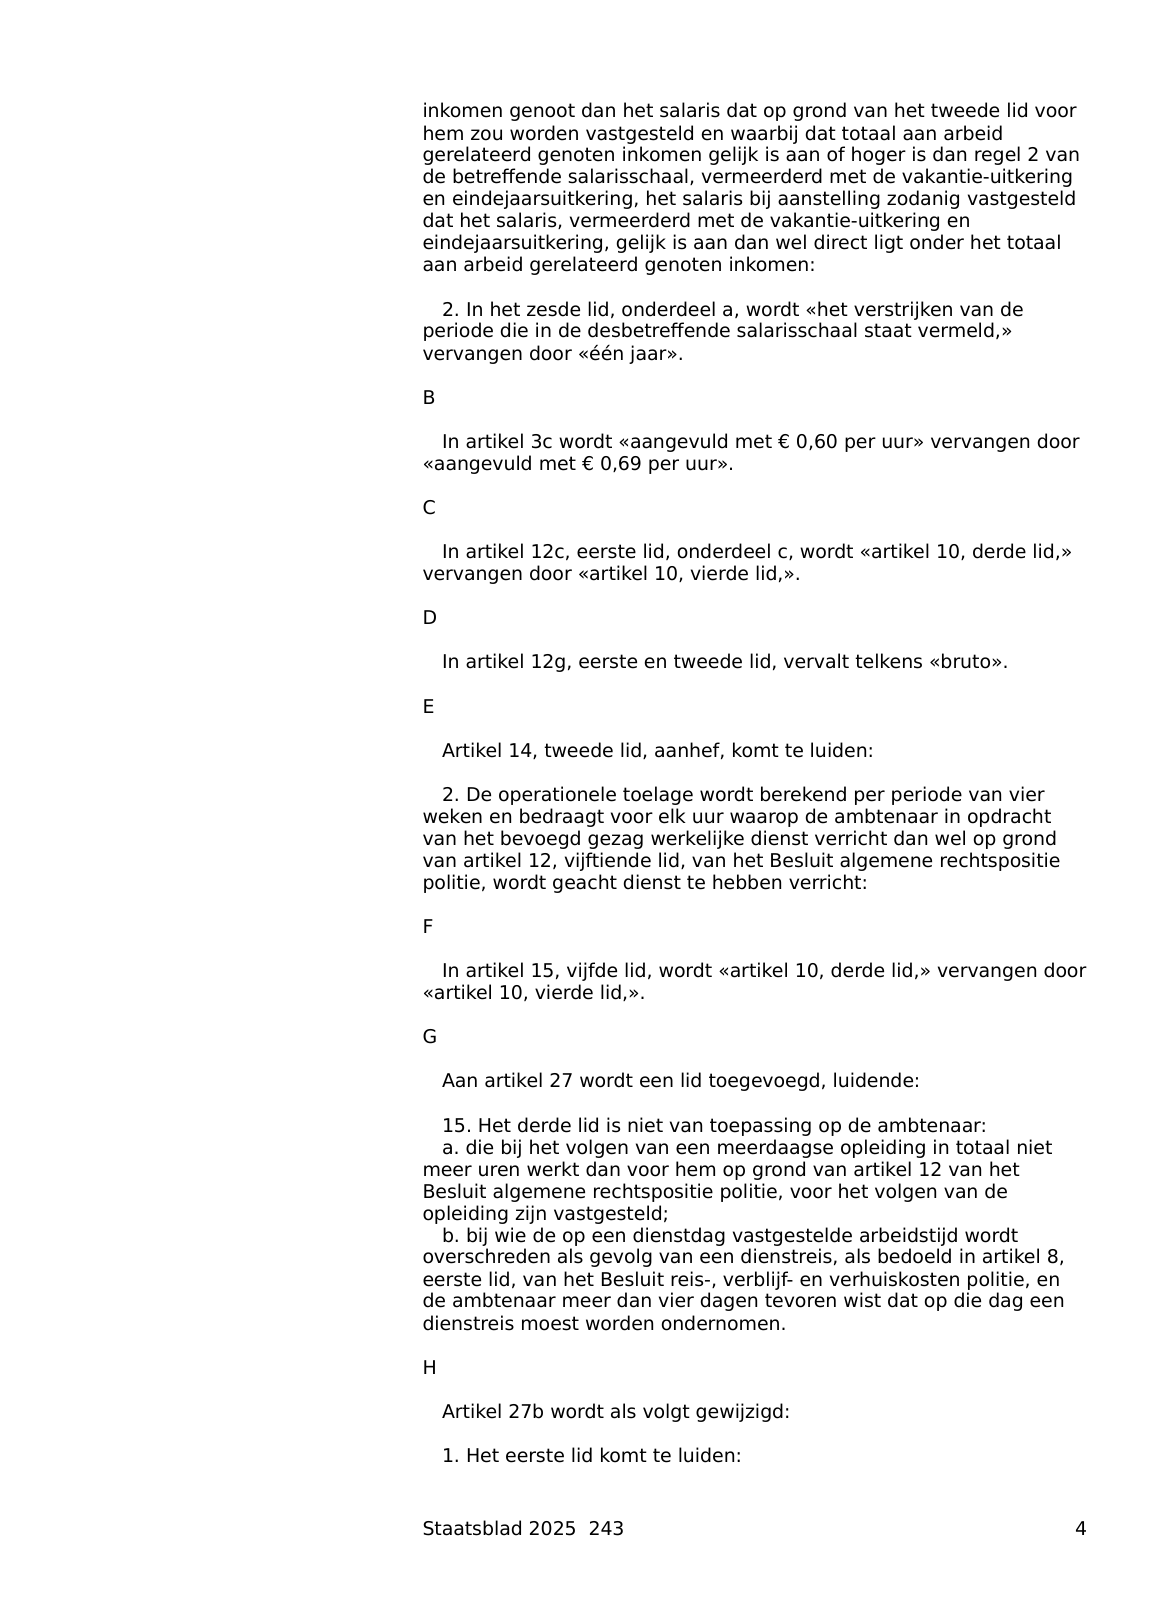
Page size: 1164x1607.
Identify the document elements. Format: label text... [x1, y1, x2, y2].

text In artikel 12g, eerste en tweede lid, vervalt telkens «bruto». [422, 651, 1087, 673]
text H [422, 1357, 1087, 1378]
text D [422, 607, 1087, 629]
text G [422, 1026, 1087, 1048]
text b. bij wie de op een dienstdag vastgestelde arbeidstijd wordt overschreden als gevolg van een dienstreis, als bedoeld in artikel 8, eerste lid, van het Besluit reis-, verblijf- en verhuiskosten politie, en de ambtenaar meer dan vier dagen tevoren wist dat op die dag een dienstreis moest worden ondernomen. [422, 1224, 1087, 1334]
text 15. Het derde lid is niet van toepassing op de ambtenaar: [422, 1114, 1087, 1137]
text Artikel 14, tweede lid, aanhef, komt te luiden: [422, 740, 1087, 762]
text In artikel 15, vijfde lid, wordt «artikel 10, derde lid,» vervangen door «artikel 10, vierde lid,». [422, 960, 1087, 1004]
text a. die bij het volgen van een meerdaagse opleiding in totaal niet meer uren werkt dan voor hem op grond van artikel 12 van het Besluit algemene rechtspositie politie, voor het volgen van de opleiding zijn vastgesteld; [422, 1137, 1087, 1224]
text In artikel 12c, eerste lid, onderdeel c, wordt «artikel 10, derde lid,» vervangen door «artikel 10, vierde lid,». [422, 541, 1087, 585]
text F [422, 916, 1087, 938]
text B [422, 387, 1087, 408]
text Aan artikel 27 wordt een lid toegevoegd, luidende: [422, 1070, 1087, 1092]
text C [422, 497, 1087, 519]
text E [422, 696, 1087, 717]
text In artikel 3c wordt «aangevuld met € 0,60 per uur» vervangen door «aangevuld met € 0,69 per uur». [422, 431, 1087, 475]
text 1. Het eerste lid komt te luiden: [422, 1445, 1087, 1467]
text Artikel 27b wordt als volgt gewijzigd: [422, 1401, 1087, 1423]
text 2. In het zesde lid, onderdeel a, wordt «het verstrijken van de periode die in de desbetreffende salarisschaal staat vermeld,» vervangen door «één jaar». [422, 298, 1087, 364]
text inkomen genoot dan het salaris dat op grond van het tweede lid voor hem zou worden vastgesteld en waarbij dat totaal aan arbeid gerelateerd genoten inkomen gelijk is aan of hoger is dan regel 2 van de betreffende salarisschaal, vermeerderd met de vakantie-uitkering en eindejaarsuitkering, het salaris bij aanstelling zodanig vastgesteld dat het salaris, vermeerderd met de vakantie-uitkering en eindejaarsuitkering, gelijk is aan dan wel direct ligt onder het totaal aan arbeid gerelateerd genoten inkomen: [422, 100, 1087, 276]
text 2. De operationele toelage wordt berekend per periode van vier weken en bedraagt voor elk uur waarop de ambtenaar in opdracht van het bevoegd gezag werkelijke dienst verricht dan wel op grond van artikel 12, vijftiende lid, van het Besluit algemene rechtspositie politie, wordt geacht dienst te hebben verricht: [422, 784, 1087, 894]
